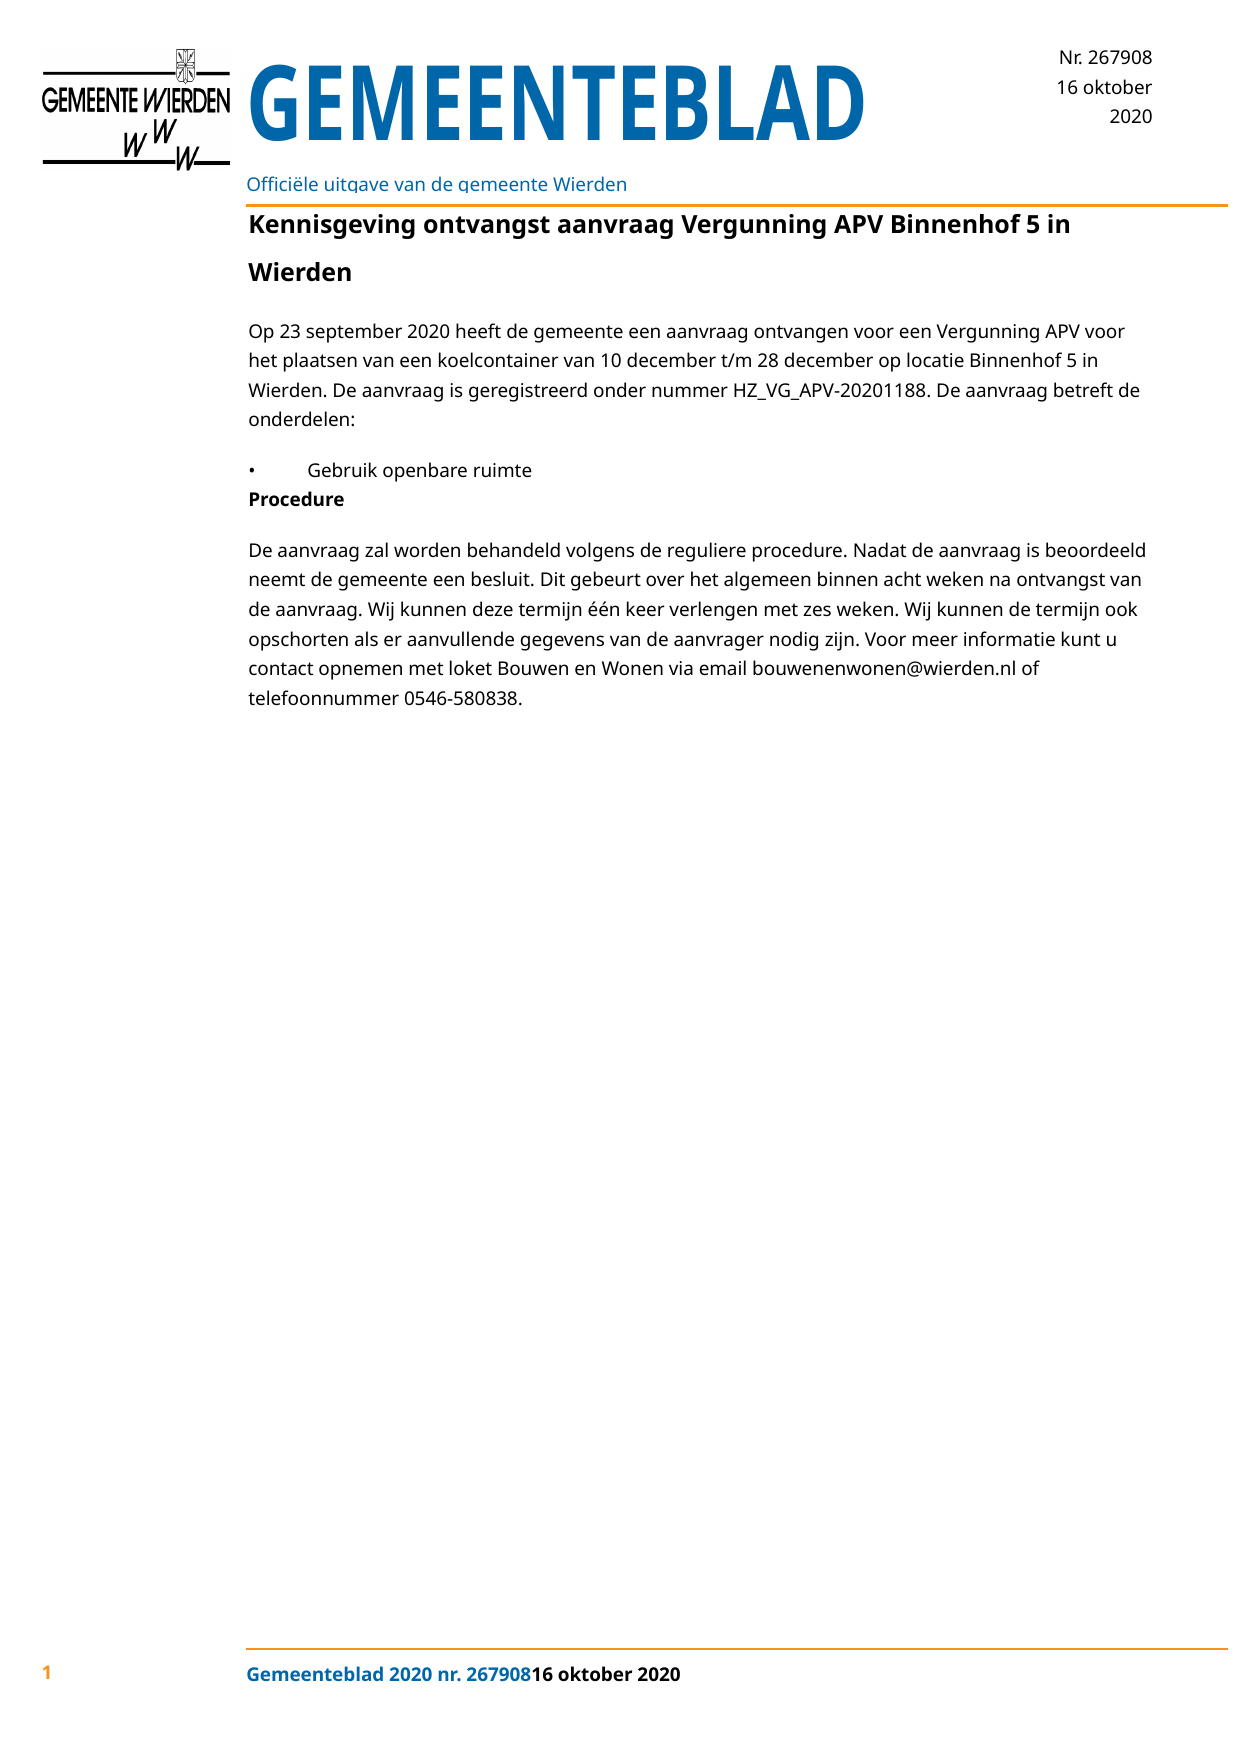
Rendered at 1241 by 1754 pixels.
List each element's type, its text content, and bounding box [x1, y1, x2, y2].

text Op 23 september 2020 heeft de gemeente een aanvraag ontvangen voor een Vergunning APV voor het plaatsen van een koelcontainer van 10 december t/m 28 december op locatie Binnenhof 5 in Wierden. De aanvraag is geregistreerd onder nummer HZ_VG_APV-20201188. De aanvraag betreft de onderdelen: [248, 318, 1152, 432]
text De aanvraag zal worden behandeld volgens de reguliere procedure. Nadat de aanvraag is beoordeeld neemt de gemeente een besluit. Dit gebeurt over het algemeen binnen acht weken na ontvangst van de aanvraag. Wij kunnen deze termijn één keer verlengen met zes weken. Wij kunnen de termijn ook opschorten als er aanvullende gegevens van de aanvrager nodig zijn. Voor meer informatie kunt u contact opnemen met loket Bouwen en Wonen via email bouwenenwonen@wierden.nl of telefoonnummer 0546-580838. [248, 537, 1152, 711]
text Kennisgeving ontvangst aanvraag Vergunning APV Binnenhof 5 in Wierden [248, 207, 1152, 288]
picture [41, 47, 231, 172]
text Procedure [248, 487, 1152, 512]
list Gebruik openbare ruimte [248, 457, 1152, 483]
